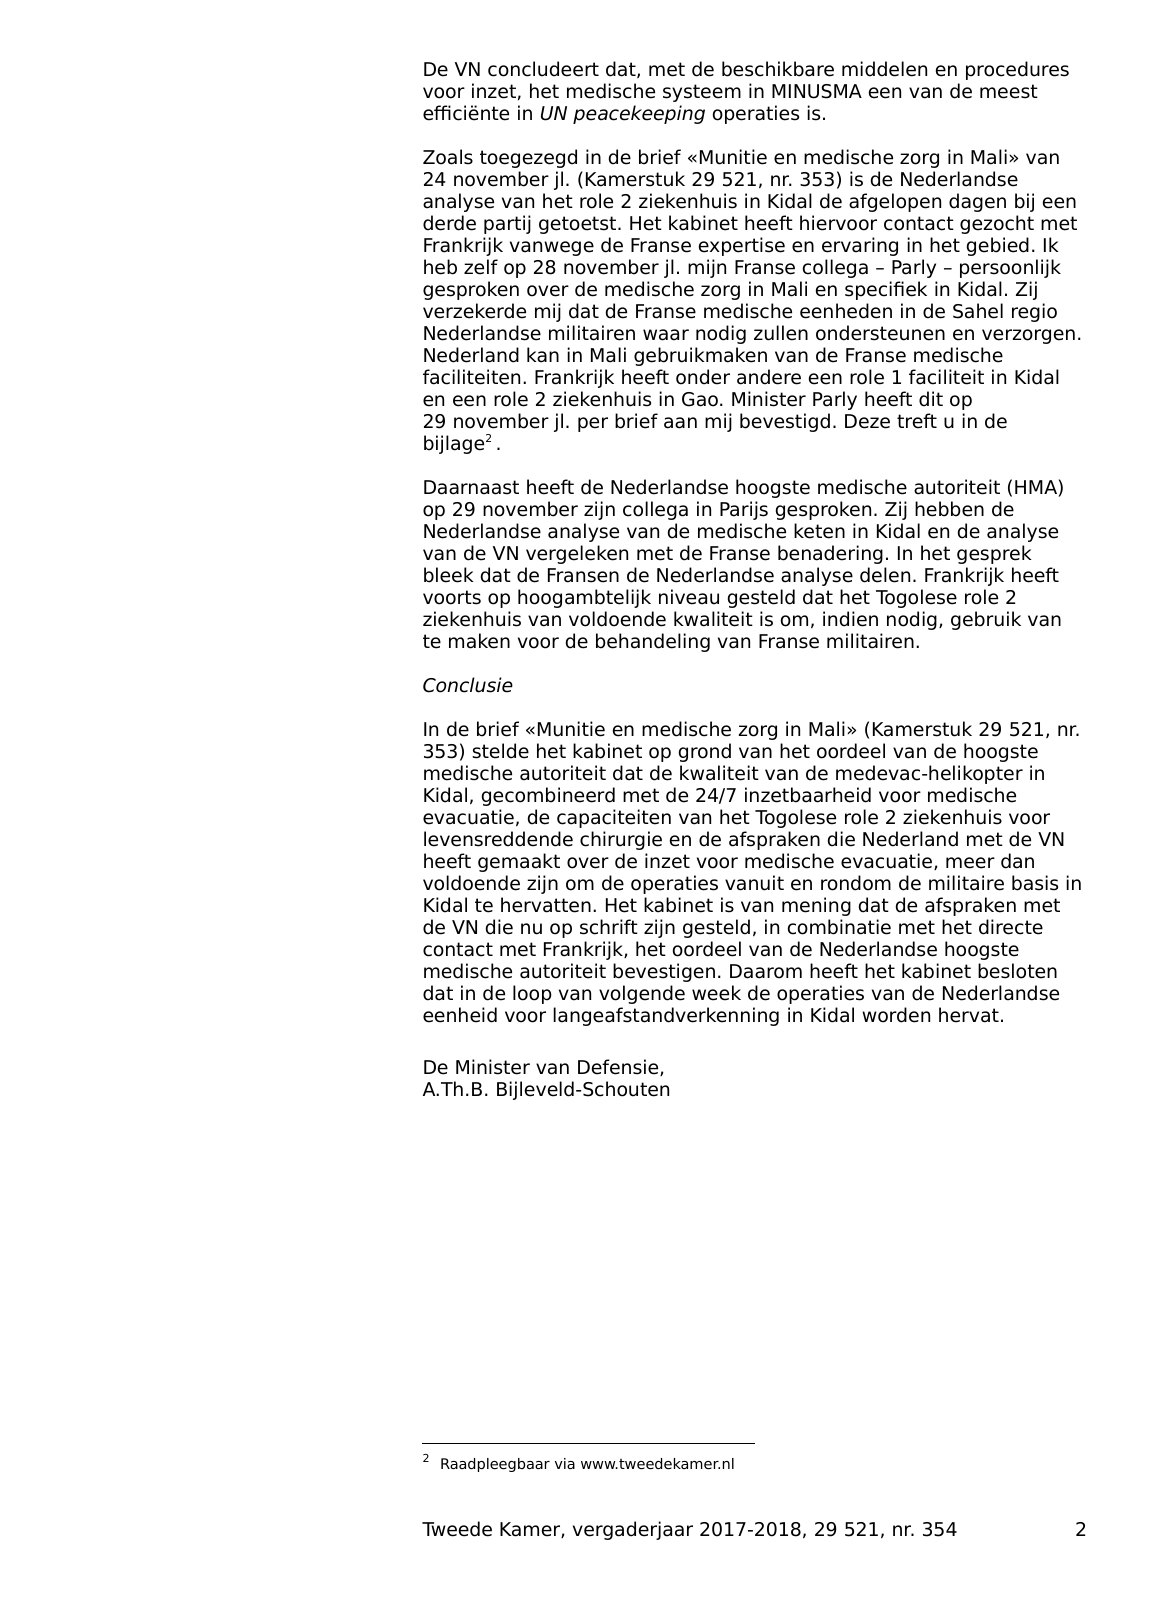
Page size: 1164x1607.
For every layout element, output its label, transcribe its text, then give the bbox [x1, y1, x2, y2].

text De VN concludeert dat, met de beschikbare middelen en procedures voor inzet, het medische systeem in MINUSMA een van de meest efficiënte in UN peacekeeping operaties is. [422, 59, 1087, 125]
subtitle Conclusie [422, 675, 1087, 697]
text De Minister van Defensie, A.Th.B. Bijleveld-Schouten [422, 1057, 1087, 1101]
text In de brief «Munitie en medische zorg in Mali» (Kamerstuk 29 521, nr. 353) stelde het kabinet op grond van het oordeel van de hoogste medische autoriteit dat de kwaliteit van de medevac-helikopter in Kidal, gecombineerd met de 24/7 inzetbaarheid voor medische evacuatie, de capaciteiten van het Togolese role 2 ziekenhuis voor levensreddende chirurgie en de afspraken die Nederland met de VN heeft gemaakt over de inzet voor medische evacuatie, meer dan voldoende zijn om de operaties vanuit en rondom de militaire basis in Kidal te hervatten. Het kabinet is van mening dat de afspraken met de VN die nu op schrift zijn gesteld, in combinatie met het directe contact met Frankrijk, het oordeel van de Nederlandse hoogste medische autoriteit bevestigen. Daarom heeft het kabinet besloten dat in de loop van volgende week de operaties van de Nederlandse eenheid voor langeafstandverkenning in Kidal worden hervat. [422, 719, 1087, 1027]
text Zoals toegezegd in de brief «Munitie en medische zorg in Mali» van 24 november jl. (Kamerstuk 29 521, nr. 353) is de Nederlandse analyse van het role 2 ziekenhuis in Kidal de afgelopen dagen bij een derde partij getoetst. Het kabinet heeft hiervoor contact gezocht met Frankrijk vanwege de Franse expertise en ervaring in het gebied. Ik heb zelf op 28 november jl. mijn Franse collega – Parly – persoonlijk gesproken over de medische zorg in Mali en specifiek in Kidal. Zij verzekerde mij dat de Franse medische eenheden in de Sahel regio Nederlandse militairen waar nodig zullen ondersteunen en verzorgen. Nederland kan in Mali gebruikmaken van de Franse medische faciliteiten. Frankrijk heeft onder andere een role 1 faciliteit in Kidal en een role 2 ziekenhuis in Gao. Minister Parly heeft dit op 29 november jl. per brief aan mij bevestigd. Deze treft u in de bijlage. [422, 147, 1087, 455]
text Raadpleegbaar via www.tweedekamer.nl [422, 1452, 1087, 1474]
text Daarnaast heeft de Nederlandse hoogste medische autoriteit (HMA) op 29 november zijn collega in Parijs gesproken. Zij hebben de Nederlandse analyse van de medische keten in Kidal en de analyse van de VN vergeleken met de Franse benadering. In het gesprek bleek dat de Fransen de Nederlandse analyse delen. Frankrijk heeft voorts op hoogambtelijk niveau gesteld dat het Togolese role 2 ziekenhuis van voldoende kwaliteit is om, indien nodig, gebruik van te maken voor de behandeling van Franse militairen. [422, 477, 1087, 653]
